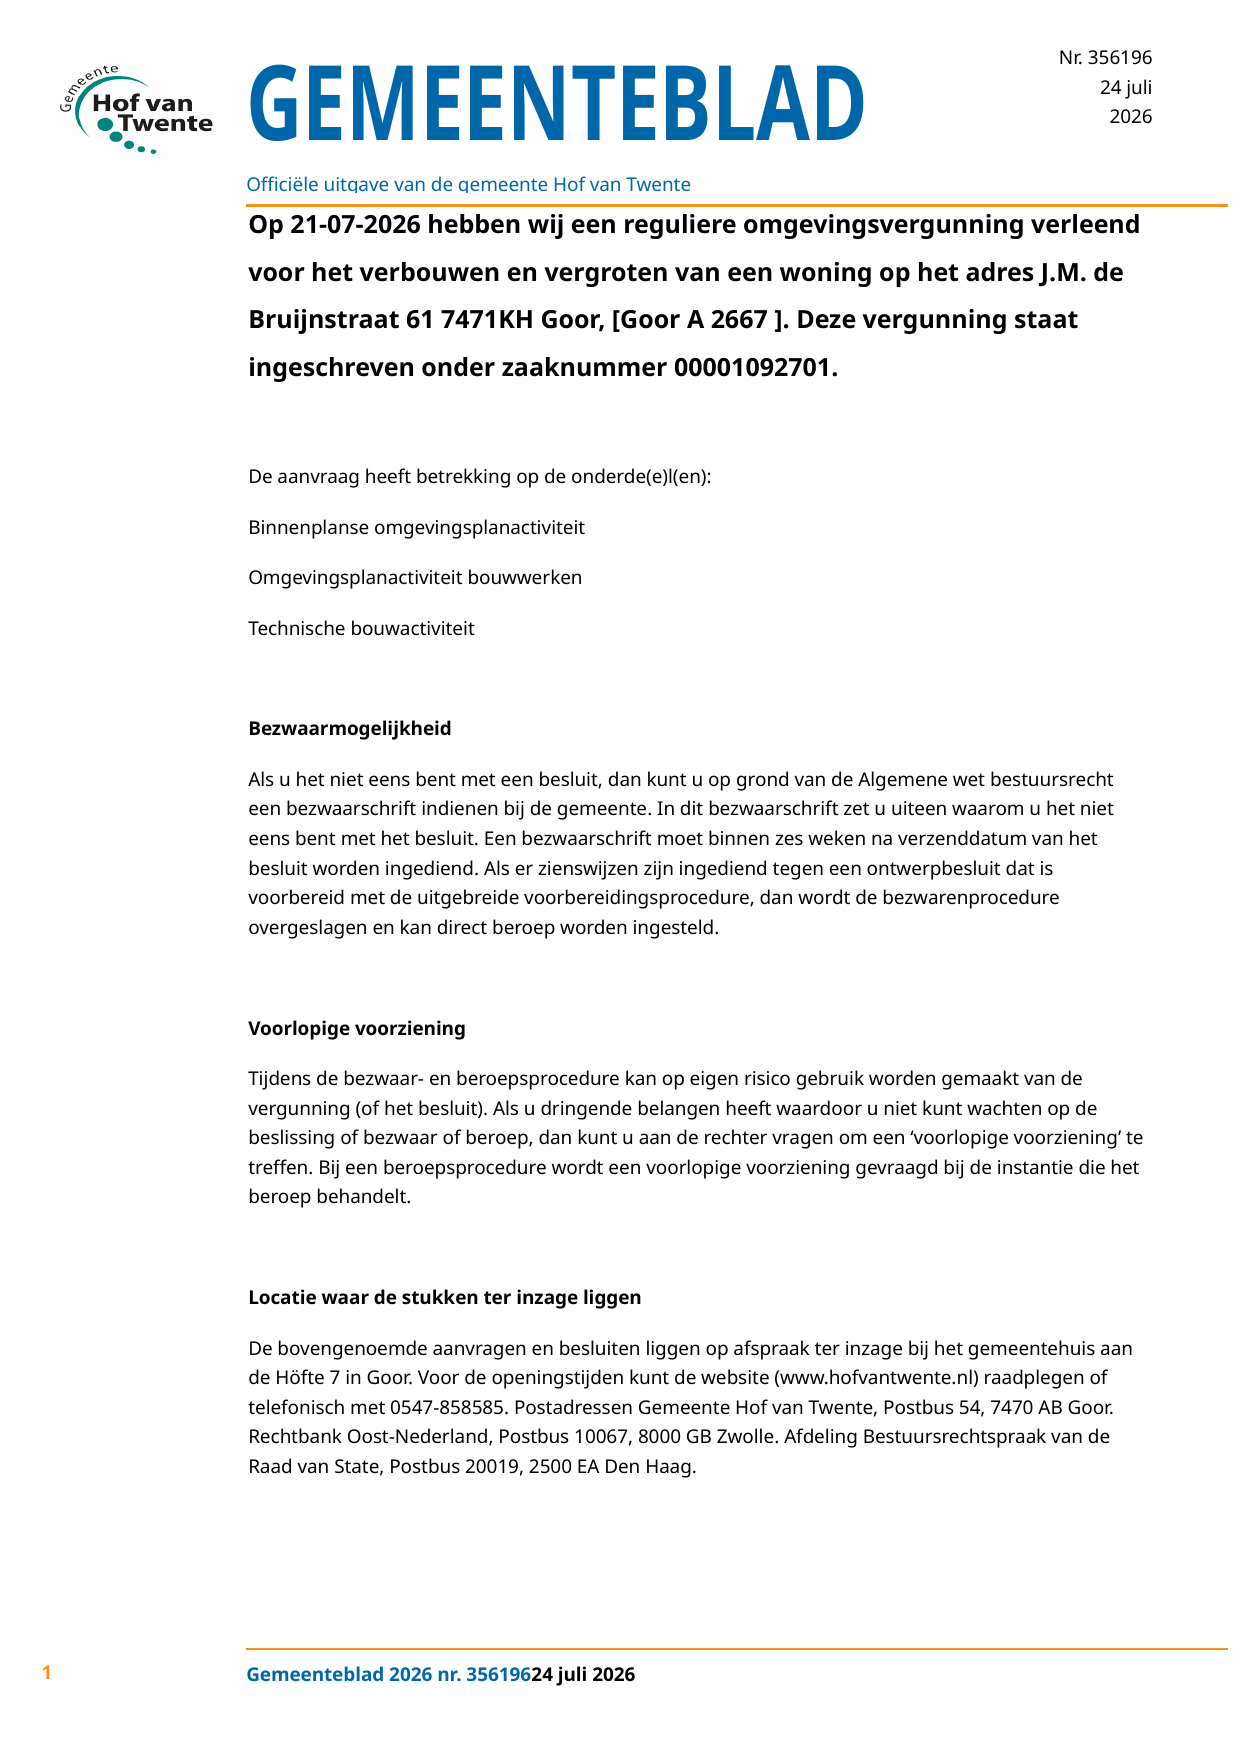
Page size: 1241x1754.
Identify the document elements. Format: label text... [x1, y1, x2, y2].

text De bovengenoemde aanvragen en besluiten liggen op afspraak ter inzage bij het gemeentehuis aan de Höfte 7 in Goor. Voor de openingstijden kunt de website (www.hofvantwente.nl) raadplegen of telefonisch met 0547-858585. Postadressen Gemeente Hof van Twente, Postbus 54, 7470 AB Goor. Rechtbank Oost-Nederland, Postbus 10067, 8000 GB Zwolle. Afdeling Bestuursrechtspraak van de Raad van State, Postbus 20019, 2500 EA Den Haag. [248, 1335, 1152, 1479]
text Tijdens de bezwaar- en beroepsprocedure kan op eigen risico gebruik worden gemaakt van de vergunning (of het besluit). Als u dringende belangen heeft waardoor u niet kunt wachten op de beslissing of bezwaar of beroep, dan kunt u aan de rechter vragen om een ‘voorlopige voorziening’ te treffen. Bij een beroepsprocedure wordt een voorlopige voorziening gevraagd bij de instantie die het beroep behandelt. [248, 1065, 1152, 1209]
text Technische bouwactiviteit [248, 615, 1152, 641]
text Op 21-07-2026 hebben wij een reguliere omgevingsvergunning verleend voor het verbouwen en vergroten van een woning op het adres J.M. de Bruijnstraat 61 7471KH Goor, [Goor A 2667 ]. Deze vergunning staat ingeschreven onder zaaknummer 00001092701. [248, 207, 1152, 384]
picture [41, 47, 231, 172]
text Als u het niet eens bent met een besluit, dan kunt u op grond van de Algemene wet bestuursrecht een bezwaarschrift indienen bij de gemeente. In dit bezwaarschrift zet u uiteen waarom u het niet eens bent met het besluit. Een bezwaarschrift moet binnen zes weken na verzenddatum van het besluit worden ingediend. Als er zienswijzen zijn ingediend tegen een ontwerpbesluit dat is voorbereid met de uitgebreide voorbereidingsprocedure, dan wordt de bezwarenprocedure overgeslagen en kan direct beroep worden ingesteld. [248, 766, 1152, 940]
text Voorlopige voorziening [248, 1015, 1152, 1041]
text Omgevingsplanactiviteit bouwwerken [248, 564, 1152, 590]
text Bezwaarmogelijkheid [248, 716, 1152, 741]
text Binnenplanse omgevingsplanactiviteit [248, 514, 1152, 540]
text De aanvraag heeft betrekking op de onderde(e)l(en): [248, 463, 1152, 489]
text Locatie waar de stukken ter inzage liggen [248, 1284, 1152, 1310]
